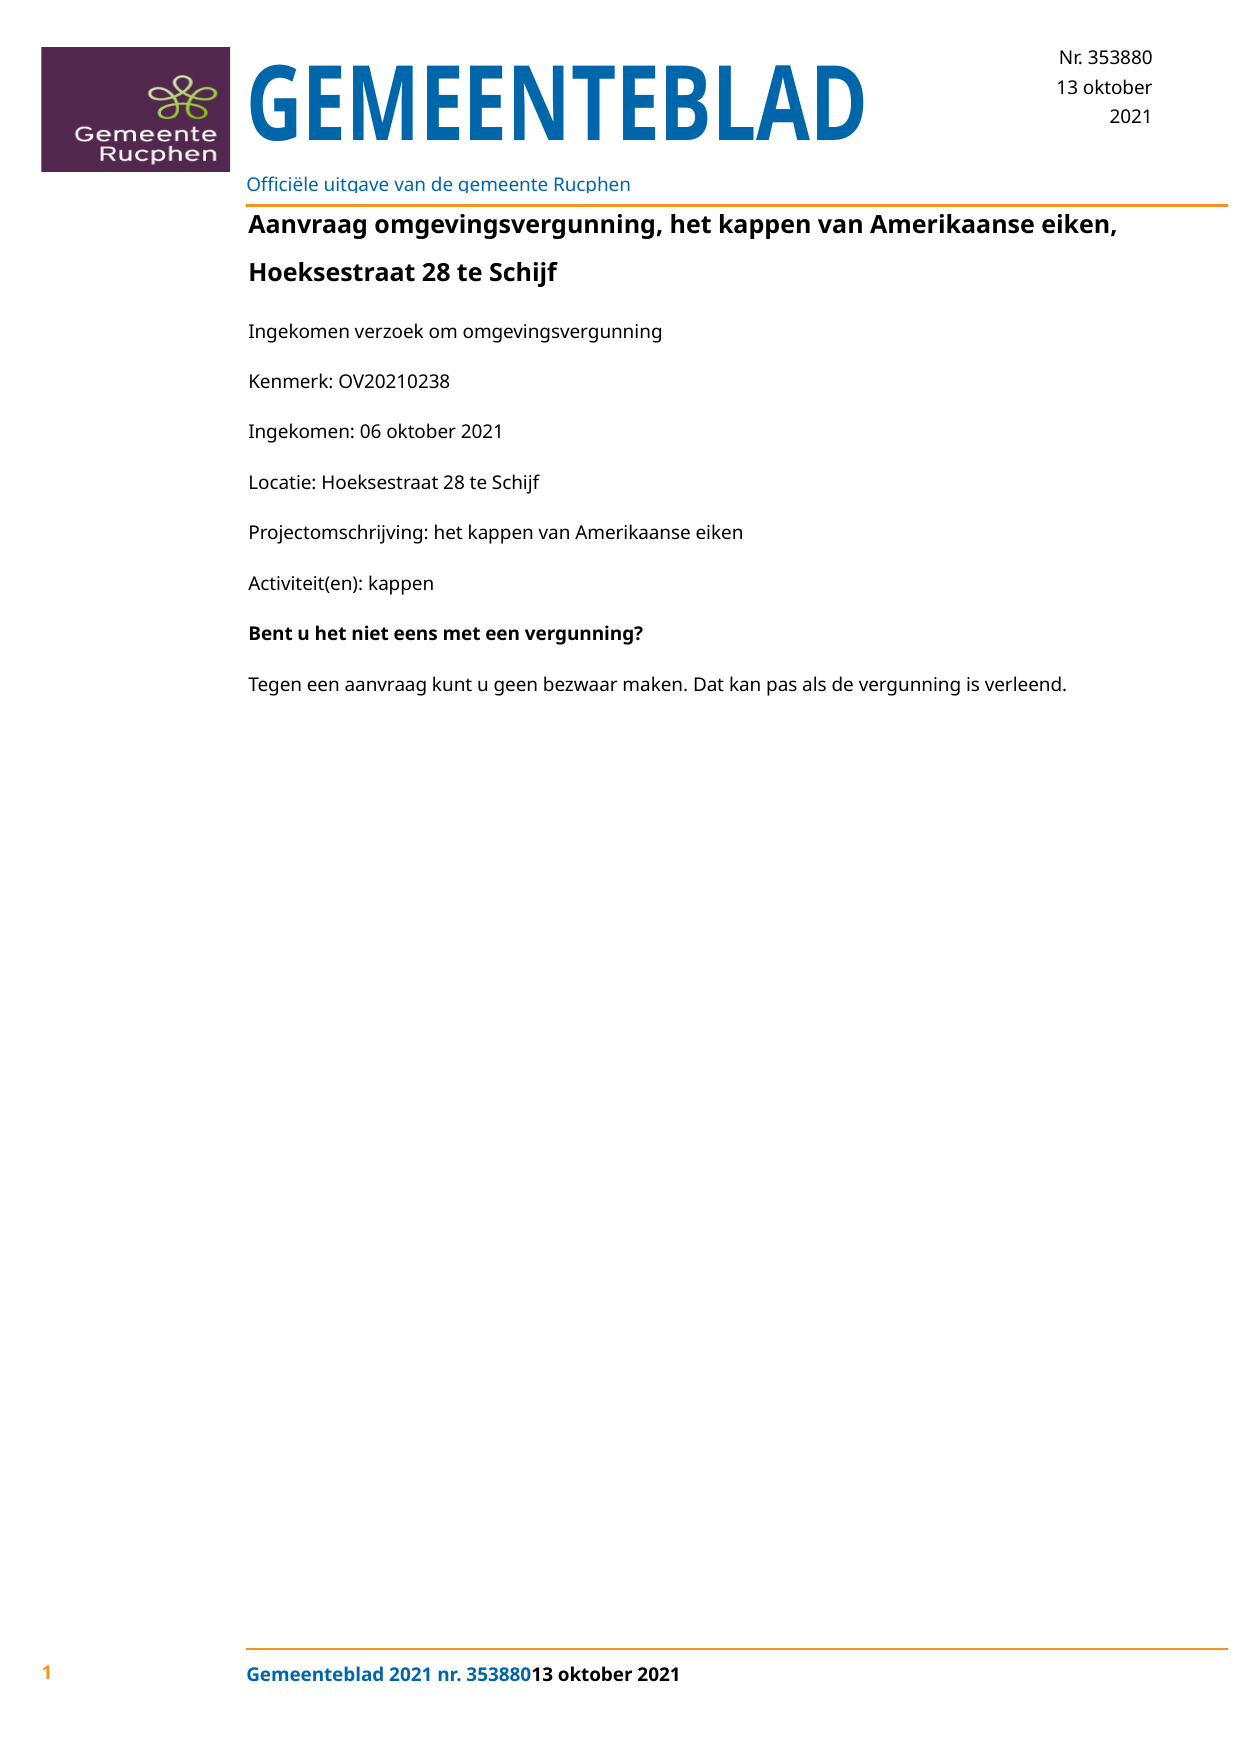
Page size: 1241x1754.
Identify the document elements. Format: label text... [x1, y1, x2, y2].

text Bent u het niet eens met een vergunning? [248, 620, 1152, 646]
text Tegen een aanvraag kunt u geen bezwaar maken. Dat kan pas als de vergunning is verleend. [248, 671, 1152, 697]
text Activiteit(en): kappen [248, 570, 1152, 596]
text Aanvraag omgevingsvergunning, het kappen van Amerikaanse eiken, Hoeksestraat 28 te Schijf [248, 207, 1152, 288]
picture [41, 47, 231, 172]
text Locatie: Hoeksestraat 28 te Schijf [248, 469, 1152, 495]
text Projectomschrijving: het kappen van Amerikaanse eiken [248, 519, 1152, 545]
text Kenmerk: OV20210238 [248, 368, 1152, 394]
text Ingekomen verzoek om omgevingsvergunning [248, 318, 1152, 344]
text Ingekomen: 06 oktober 2021 [248, 419, 1152, 444]
